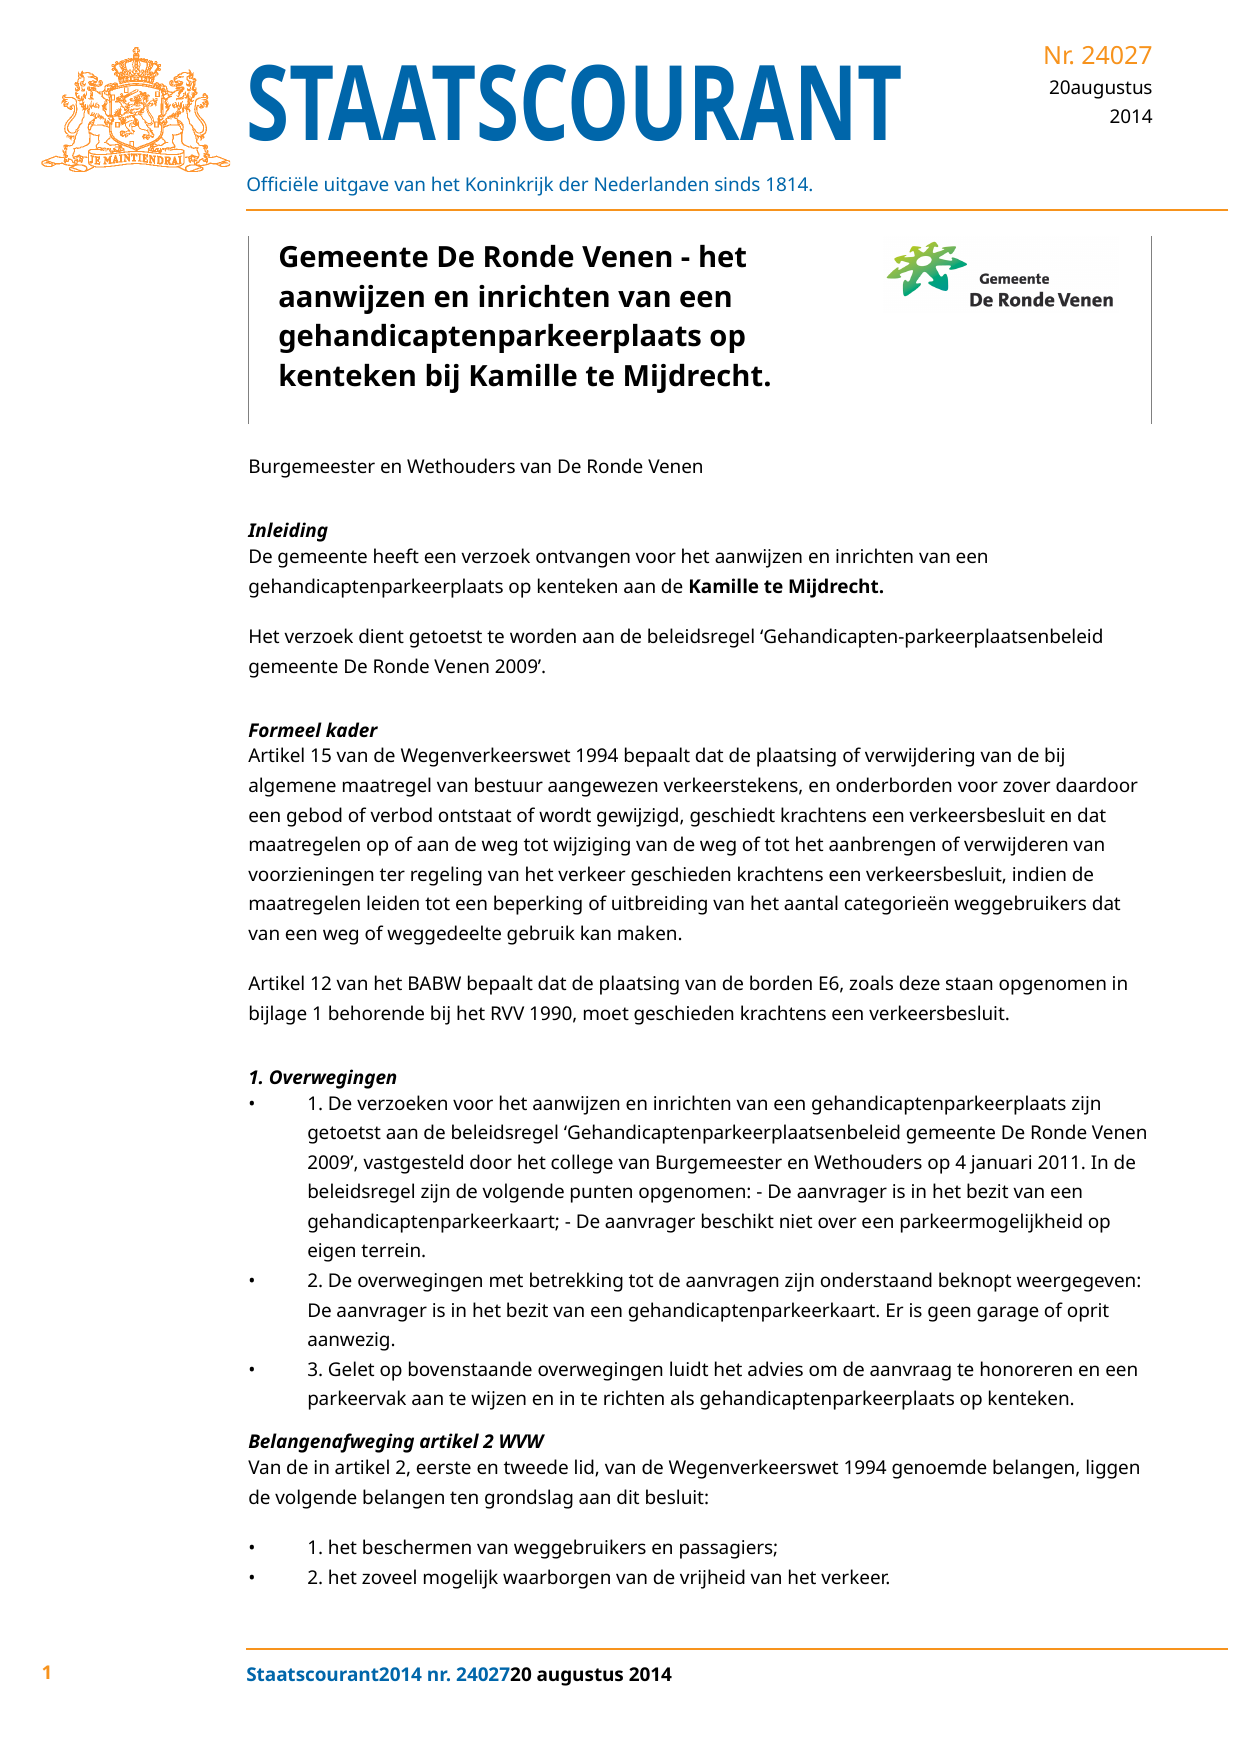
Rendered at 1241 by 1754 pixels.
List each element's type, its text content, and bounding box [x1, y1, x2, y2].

list 1. De verzoeken voor het aanwijzen en inrichten van een gehandicaptenparkeerplaats zijn getoetst aan de beleidsregel ‘Gehandicaptenparkeerplaatsenbeleid gemeente De Ronde Venen 2009’, vastgesteld door het college van Burgemeester en Wethouders op 4 januari 2011. In de beleidsregel zijn de volgende punten opgenomen: - De aanvrager is in het bezit van een gehandicaptenparkeerkaart; - De aanvrager beschikt niet over een parkeermogelijkheid op eigen terrein. [248, 1090, 1152, 1263]
picture [882, 236, 1119, 313]
text Van de in artikel 2, eerste en tweede lid, van de Wegenverkeerswet 1994 genoemde belangen, liggen de volgende belangen ten grondslag aan dit besluit: [248, 1454, 1152, 1510]
text Inleiding [248, 518, 1152, 543]
text Het verzoek dient getoetst te worden aan de beleidsregel ‘Gehandicapten-parkeerplaatsenbeleid gemeente De Ronde Venen 2009’. [248, 623, 1152, 679]
list 1. het beschermen van weggebruikers en passagiers; [248, 1534, 1152, 1560]
list 3. Gelet op bovenstaande overwegingen luidt het advies om de aanvraag te honoreren en een parkeervak aan te wijzen en in te richten als gehandicaptenparkeerplaats op kenteken. [248, 1356, 1152, 1411]
text Artikel 12 van het BABW bepaalt dat de plaatsing van de borden E6, zoals deze staan opgenomen in bijlage 1 behorende bij het RVV 1990, moet geschieden krachtens een verkeersbesluit. [248, 971, 1152, 1026]
picture [41, 47, 231, 172]
text Artikel 15 van de Wegenverkeerswet 1994 bepaalt dat de plaatsing of verwijdering van de bij algemene maatregel van bestuur aangewezen verkeerstekens, en onderborden voor zover daardoor een gebod of verbod ontstaat of wordt gewijzigd, geschiedt krachtens een verkeersbesluit en dat maatregelen op of aan de weg tot wijziging van de weg of tot het aanbrengen of verwijderen van voorzieningen ter regeling van het verkeer geschieden krachtens een verkeersbesluit, indien de maatregelen leiden tot een beperking of uitbreiding van het aantal categorieën weggebruikers dat van een weg of weggedeelte gebruik kan maken. [248, 743, 1152, 946]
table_header [850, 236, 1151, 424]
text Formeel kader [248, 717, 1152, 743]
table_header Gemeente De Ronde Venen - het aanwijzen en inrichten van een gehandicaptenparkeerplaats op kenteken bij Kamille te Mijdrecht. [249, 236, 850, 424]
text 1. Overwegingen [248, 1064, 1152, 1090]
text De gemeente heeft een verzoek ontvangen voor het aanwijzen en inrichten van een gehandicaptenparkeerplaats op kenteken aan de Kamille te Mijdrecht. [248, 543, 1152, 599]
list 2. het zoveel mogelijk waarborgen van de vrijheid van het verkeer. [248, 1564, 1152, 1590]
list 2. De overwegingen met betrekking tot de aanvragen zijn onderstaand beknopt weergegeven: De aanvrager is in het bezit van een gehandicaptenparkeerkaart. Er is geen garage of oprit aanwezig. [248, 1267, 1152, 1352]
text Belangenafweging artikel 2 WVW [248, 1429, 1152, 1454]
text Burgemeester en Wethouders van De Ronde Venen [248, 454, 1152, 479]
